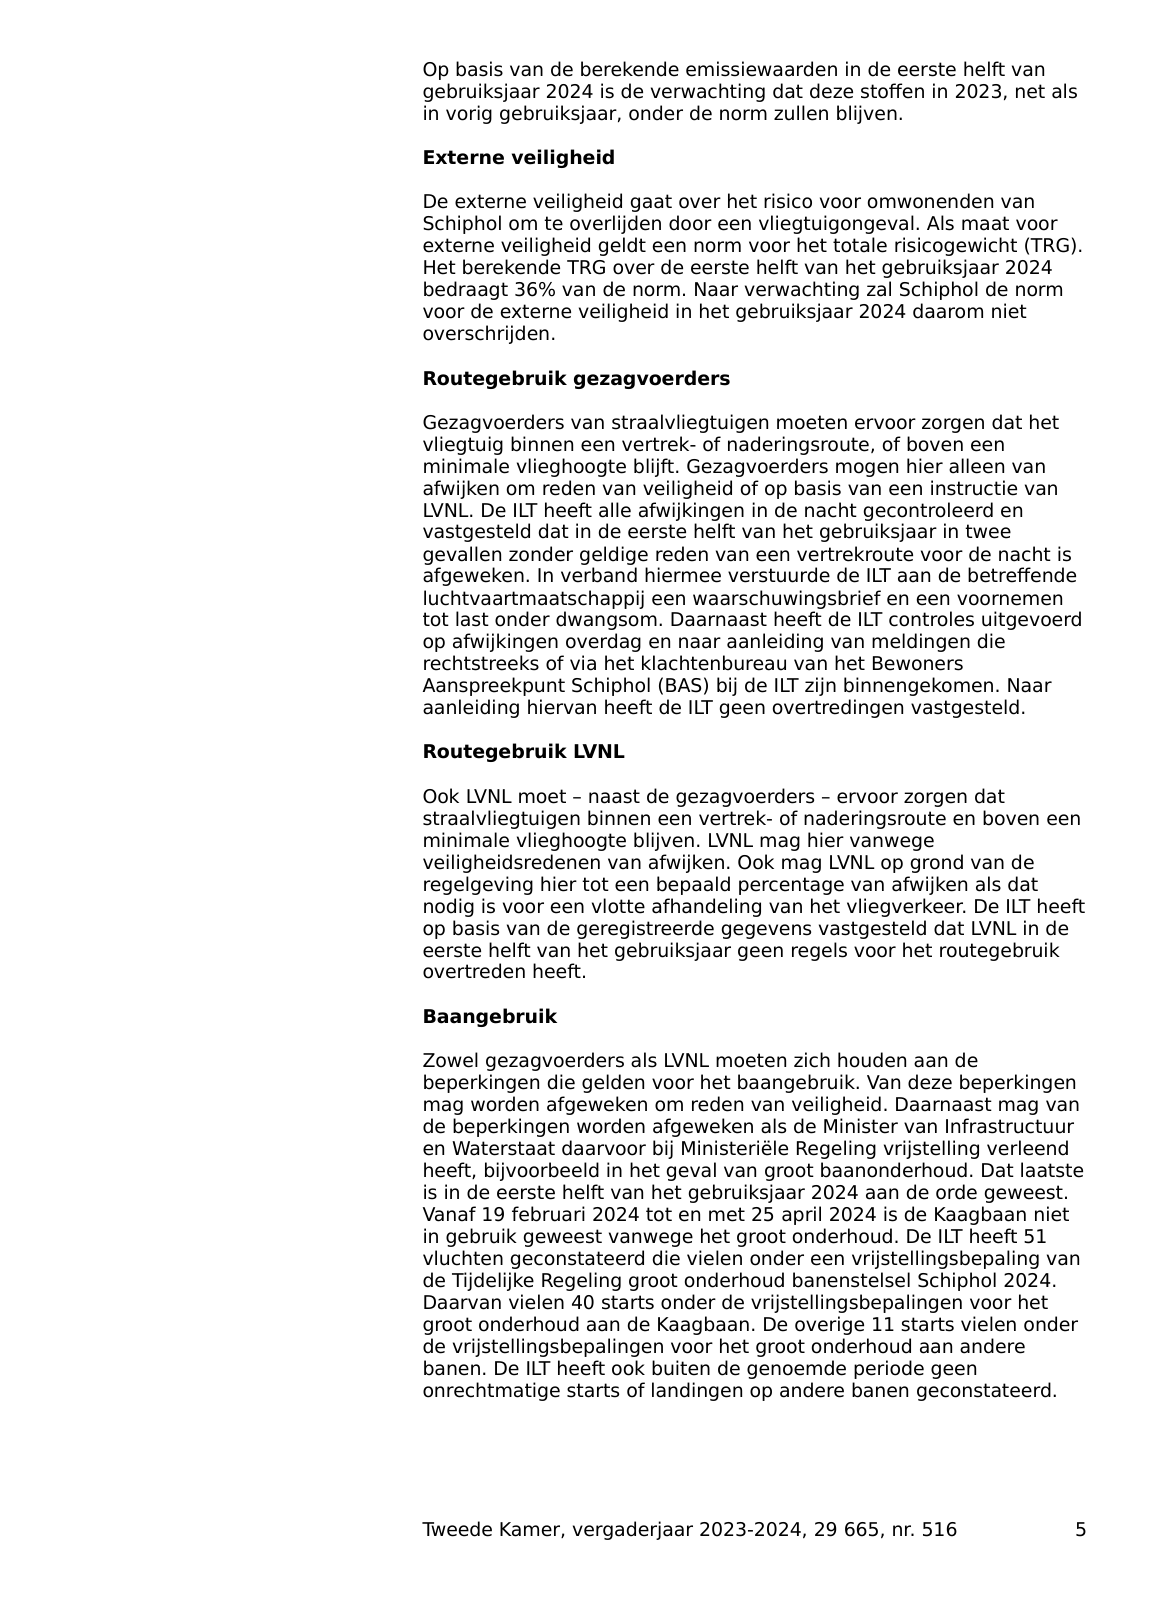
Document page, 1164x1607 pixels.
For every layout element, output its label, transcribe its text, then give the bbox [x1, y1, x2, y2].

subtitle Routegebruik LVNL [422, 741, 1087, 763]
subtitle Externe veiligheid [422, 147, 1087, 169]
text Zowel gezagvoerders als LVNL moeten zich houden aan de beperkingen die gelden voor het baangebruik. Van deze beperkingen mag worden afgeweken om reden van veiligheid. Daarnaast mag van de beperkingen worden afgeweken als de Minister van Infrastructuur en Waterstaat daarvoor bij Ministeriële Regeling vrijstelling verleend heeft, bijvoorbeeld in het geval van groot baanonderhoud. Dat laatste is in de eerste helft van het gebruiksjaar 2024 aan de orde geweest. Vanaf 19 februari 2024 tot en met 25 april 2024 is de Kaagbaan niet in gebruik geweest vanwege het groot onderhoud. De ILT heeft 51 vluchten geconstateerd die vielen onder een vrijstellingsbepaling van de Tijdelijke Regeling groot onderhoud banenstelsel Schiphol 2024. Daarvan vielen 40 starts onder de vrijstellingsbepalingen voor het groot onderhoud aan de Kaagbaan. De overige 11 starts vielen onder de vrijstellingsbepalingen voor het groot onderhoud aan andere banen. De ILT heeft ook buiten de genoemde periode geen onrechtmatige starts of landingen op andere banen geconstateerd. [422, 1050, 1087, 1401]
text Op basis van de berekende emissiewaarden in de eerste helft van gebruiksjaar 2024 is de verwachting dat deze stoffen in 2023, net als in vorig gebruiksjaar, onder de norm zullen blijven. [422, 59, 1087, 125]
subtitle Baangebruik [422, 1006, 1087, 1028]
text Gezagvoerders van straalvliegtuigen moeten ervoor zorgen dat het vliegtuig binnen een vertrek- of naderingsroute, of boven een minimale vlieghoogte blijft. Gezagvoerders mogen hier alleen van afwijken om reden van veiligheid of op basis van een instructie van LVNL. De ILT heeft alle afwijkingen in de nacht gecontroleerd en vastgesteld dat in de eerste helft van het gebruiksjaar in twee gevallen zonder geldige reden van een vertrekroute voor de nacht is afgeweken. In verband hiermee verstuurde de ILT aan de betreffende luchtvaartmaatschappij een waarschuwingsbrief en een voornemen tot last onder dwangsom. Daarnaast heeft de ILT controles uitgevoerd op afwijkingen overdag en naar aanleiding van meldingen die rechtstreeks of via het klachtenbureau van het Bewoners Aanspreekpunt Schiphol (BAS) bij de ILT zijn binnengekomen. Naar aanleiding hiervan heeft de ILT geen overtredingen vastgesteld. [422, 412, 1087, 719]
subtitle Routegebruik gezagvoerders [422, 367, 1087, 389]
text De externe veiligheid gaat over het risico voor omwonenden van Schiphol om te overlijden door een vliegtuigongeval. Als maat voor externe veiligheid geldt een norm voor het totale risicogewicht (TRG). Het berekende TRG over de eerste helft van het gebruiksjaar 2024 bedraagt 36% van de norm. Naar verwachting zal Schiphol de norm voor de externe veiligheid in het gebruiksjaar 2024 daarom niet overschrijden. [422, 191, 1087, 345]
text Ook LVNL moet – naast de gezagvoerders – ervoor zorgen dat straalvliegtuigen binnen een vertrek- of naderingsroute en boven een minimale vlieghoogte blijven. LVNL mag hier vanwege veiligheidsredenen van afwijken. Ook mag LVNL op grond van de regelgeving hier tot een bepaald percentage van afwijken als dat nodig is voor een vlotte afhandeling van het vliegverkeer. De ILT heeft op basis van de geregistreerde gegevens vastgesteld dat LVNL in de eerste helft van het gebruiksjaar geen regels voor het routegebruik overtreden heeft. [422, 786, 1087, 983]
